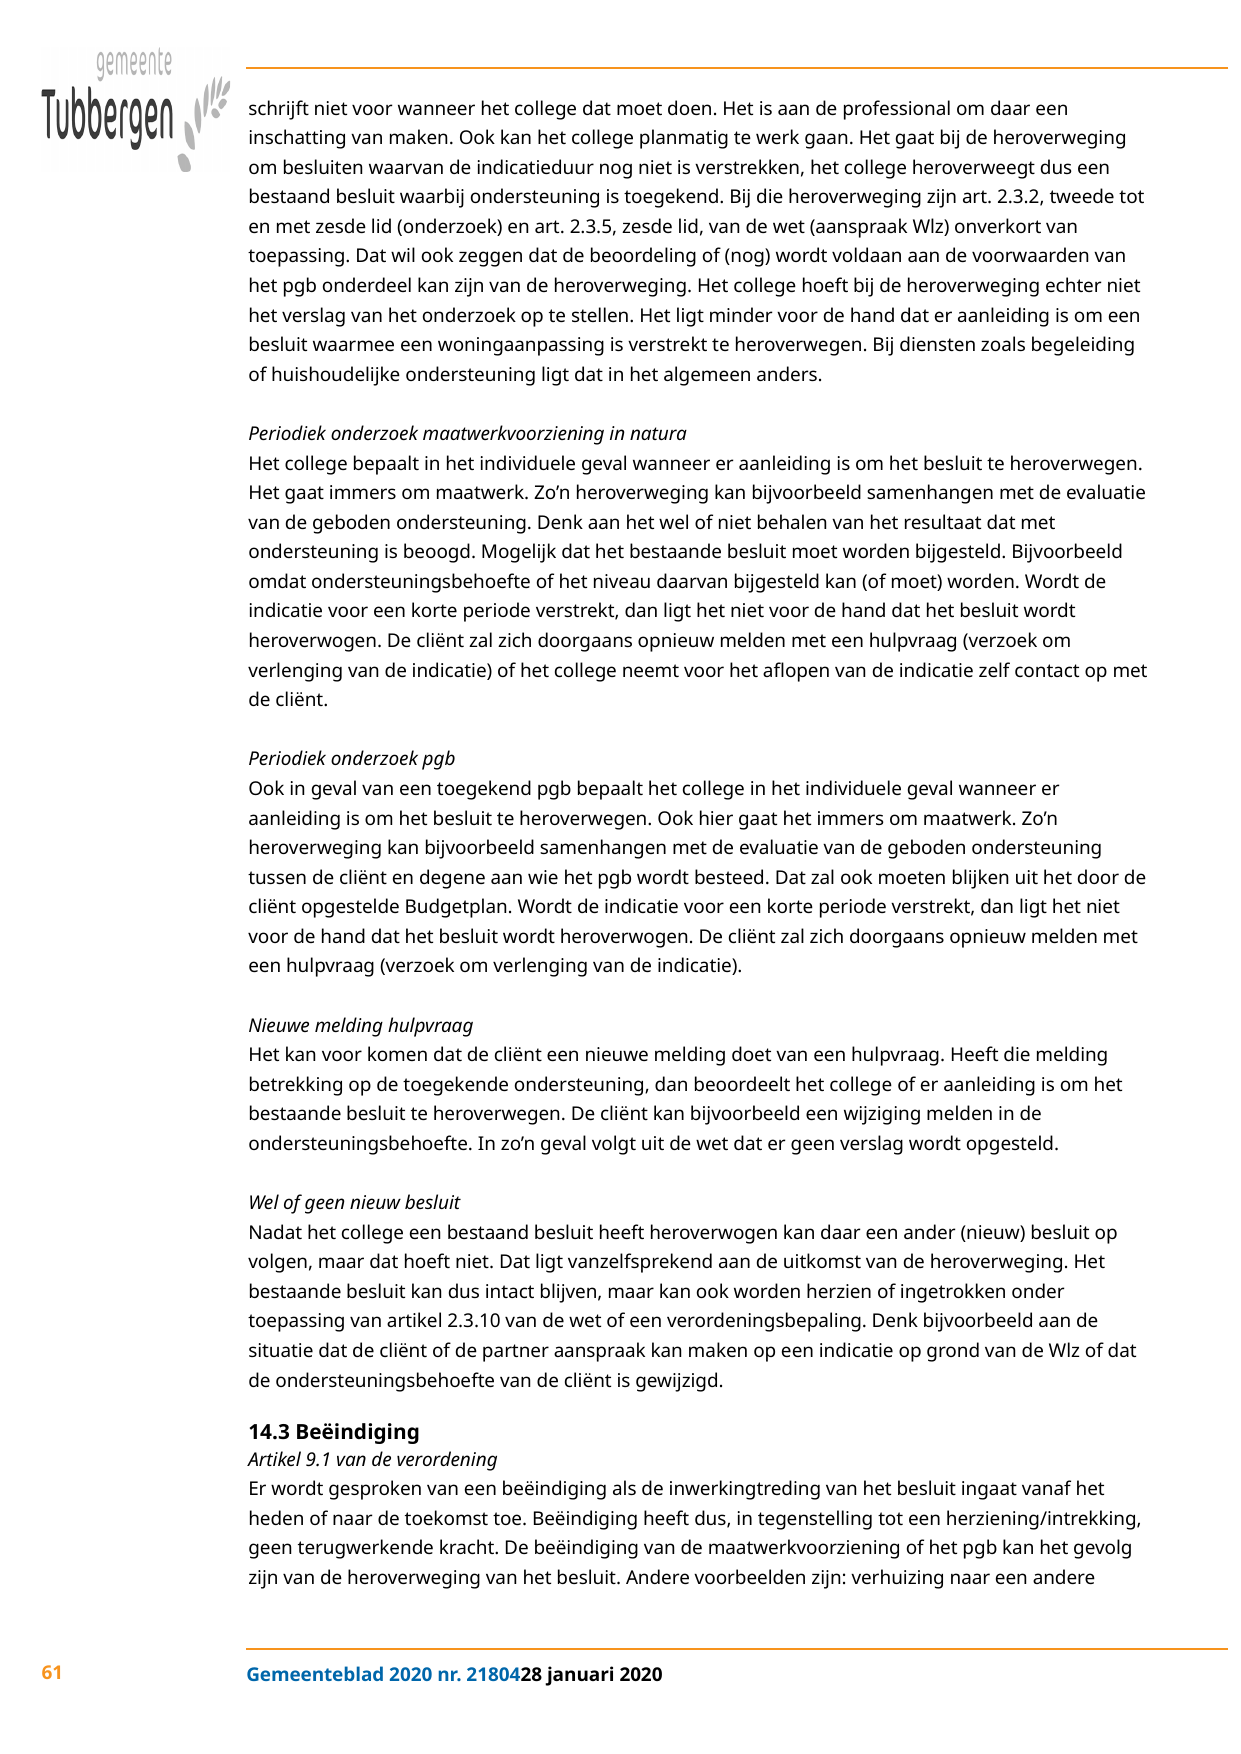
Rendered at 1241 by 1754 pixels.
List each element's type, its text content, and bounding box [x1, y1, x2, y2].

text Periodiek onderzoek maatwerkvoorziening in natura [248, 420, 1152, 446]
text Er wordt gesproken van een beëindiging als de inwerkingtreding van het besluit ingaat vanaf het heden of naar de toekomst toe. Beëindiging heeft dus, in tegenstelling tot een herziening/intrekking, geen terugwerkende kracht. De beëindiging van de maatwerkvoorziening of het pgb kan het gevolg zijn van de heroverweging van het besluit. Andere voorbeelden zijn: verhuizing naar een andere [248, 1475, 1152, 1590]
text Periodiek onderzoek pgb [248, 746, 1152, 771]
text schrijft niet voor wanneer het college dat moet doen. Het is aan de professional om daar een inschatting van maken. Ook kan het college planmatig te werk gaan. Het gaat bij de heroverweging om besluiten waarvan de indicatieduur nog niet is verstrekken, het college heroverweegt dus een bestaand besluit waarbij ondersteuning is toegekend. Bij die heroverweging zijn art. 2.3.2, tweede tot en met zesde lid (onderzoek) en art. 2.3.5, zesde lid, van de wet (aanspraak Wlz) onverkort van toepassing. Dat wil ook zeggen dat de beoordeling of (nog) wordt voldaan aan de voorwaarden van het pgb onderdeel kan zijn van de heroverweging. Het college hoeft bij de heroverweging echter niet het verslag van het onderzoek op te stellen. Het ligt minder voor de hand dat er aanleiding is om een besluit waarmee een woningaanpassing is verstrekt te heroverwegen. Bij diensten zoals begeleiding of huishoudelijke ondersteuning ligt dat in het algemeen anders. [248, 95, 1152, 387]
text Het college bepaalt in het individuele geval wanneer er aanleiding is om het besluit te heroverwegen. Het gaat immers om maatwerk. Zo’n heroverweging kan bijvoorbeeld samenhangen met de evaluatie van de geboden ondersteuning. Denk aan het wel of niet behalen van het resultaat dat met ondersteuning is beoogd. Mogelijk dat het bestaande besluit moet worden bijgesteld. Bijvoorbeeld omdat ondersteuningsbehoefte of het niveau daarvan bijgesteld kan (of moet) worden. Wordt de indicatie voor een korte periode verstrekt, dan ligt het niet voor de hand dat het besluit wordt heroverwogen. De cliënt zal zich doorgaans opnieuw melden met een hulpvraag (verzoek om verlenging van de indicatie) of het college neemt voor het aflopen van de indicatie zelf contact op met de cliënt. [248, 450, 1152, 712]
text Het kan voor komen dat de cliënt een nieuwe melding doet van een hulpvraag. Heeft die melding betrekking op de toegekende ondersteuning, dan beoordeelt het college of er aanleiding is om het bestaande besluit te heroverwegen. De cliënt kan bijvoorbeeld een wijziging melden in de ondersteuningsbehoefte. In zo’n geval volgt uit de wet dat er geen verslag wordt opgesteld. [248, 1041, 1152, 1156]
text 14.3 Beëindiging [248, 1417, 1152, 1446]
text Ook in geval van een toegekend pgb bepaalt het college in het individuele geval wanneer er aanleiding is om het besluit te heroverwegen. Ook hier gaat het immers om maatwerk. Zo’n heroverweging kan bijvoorbeeld samenhangen met de evaluatie van de geboden ondersteuning tussen de cliënt en degene aan wie het pgb wordt besteed. Dat zal ook moeten blijken uit het door de cliënt opgestelde Budgetplan. Wordt de indicatie voor een korte periode verstrekt, dan ligt het niet voor de hand dat het besluit wordt heroverwogen. De cliënt zal zich doorgaans opnieuw melden met een hulpvraag (verzoek om verlenging van de indicatie). [248, 775, 1152, 978]
text Nieuwe melding hulpvraag [248, 1012, 1152, 1038]
picture [41, 47, 231, 172]
text Wel of geen nieuw besluit [248, 1189, 1152, 1215]
text Nadat het college een bestaand besluit heeft heroverwogen kan daar een ander (nieuw) besluit op volgen, maar dat hoeft niet. Dat ligt vanzelfsprekend aan de uitkomst van de heroverweging. Het bestaande besluit kan dus intact blijven, maar kan ook worden herzien of ingetrokken onder toepassing van artikel 2.3.10 van de wet of een verordeningsbepaling. Denk bijvoorbeeld aan de situatie dat de cliënt of de partner aanspraak kan maken op een indicatie op grond van de Wlz of dat de ondersteuningsbehoefte van de cliënt is gewijzigd. [248, 1219, 1152, 1393]
text Artikel 9.1 van de verordening [248, 1446, 1152, 1471]
